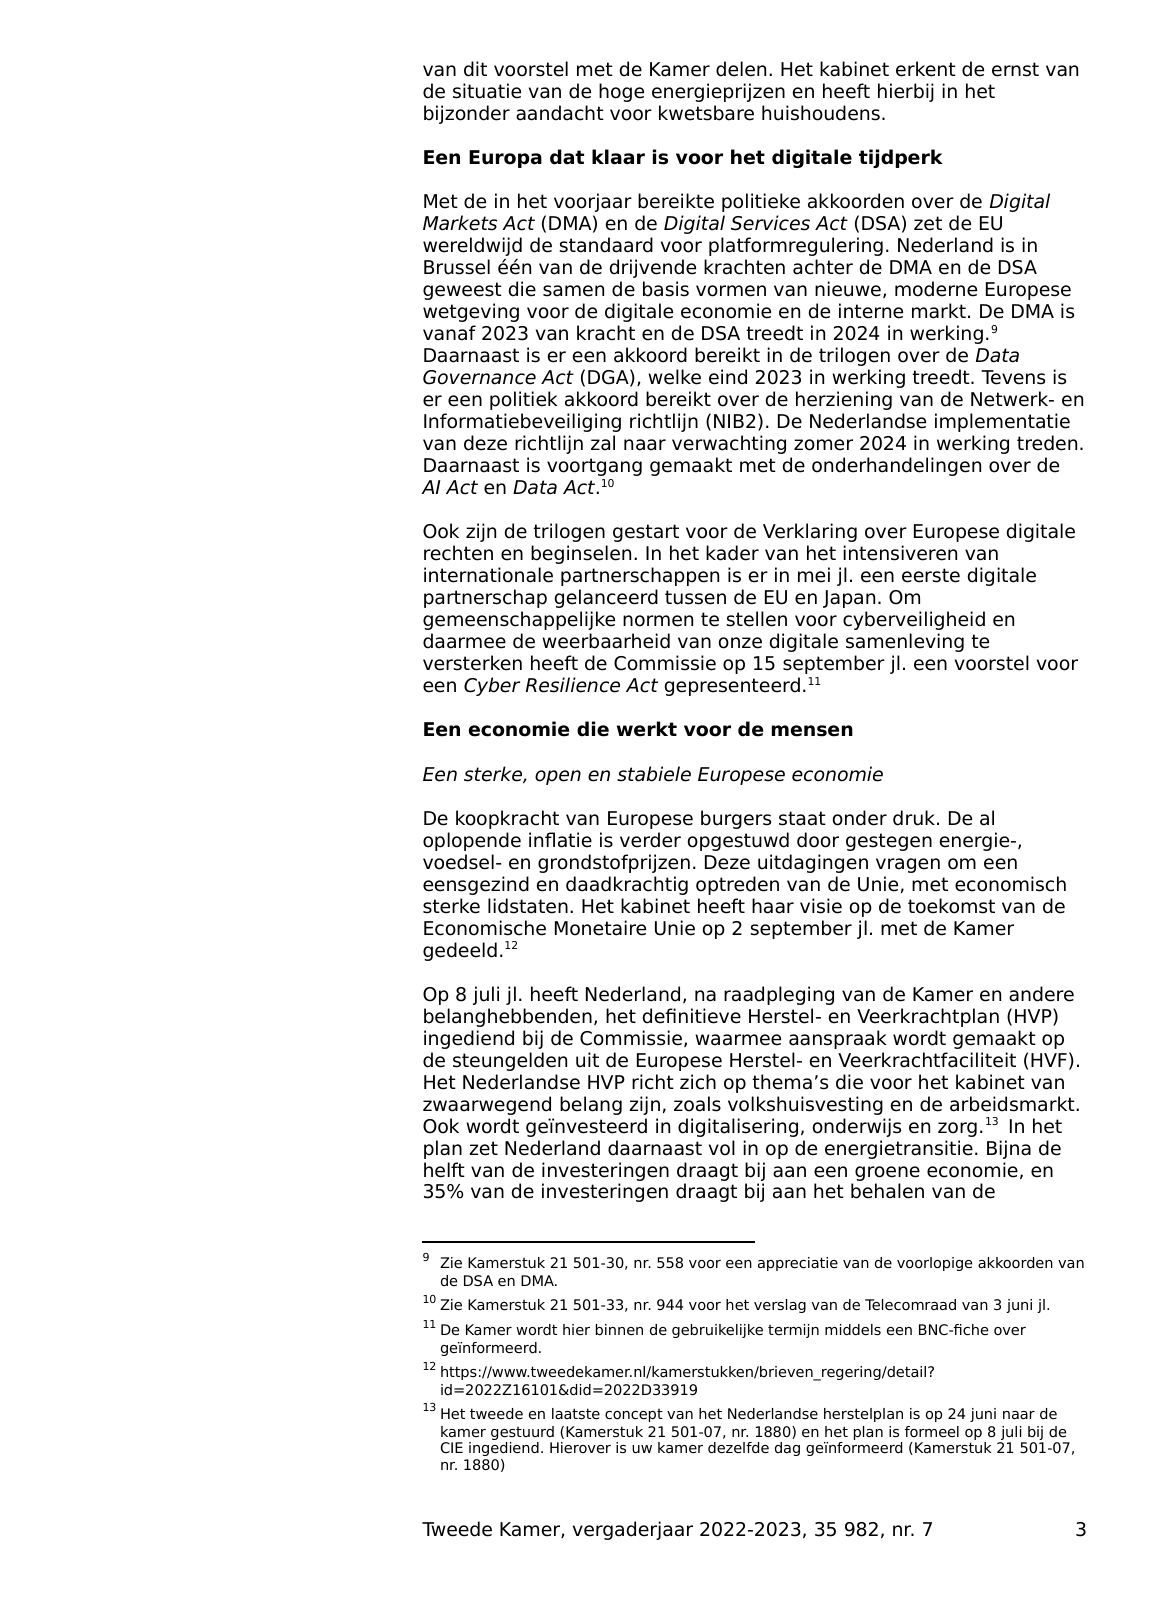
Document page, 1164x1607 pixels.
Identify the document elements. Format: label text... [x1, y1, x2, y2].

text Zie Kamerstuk 21 501-30, nr. 558 voor een appreciatie van de voorlopige akkoorden van de DSA en DMA. [422, 1251, 1087, 1290]
text Het tweede en laatste concept van het Nederlandse herstelplan is op 24 juni naar de kamer gestuurd (Kamerstuk 21 501-07, nr. 1880) en het plan is formeel op 8 juli bij de CIE ingediend. Hierover is uw kamer dezelfde dag geïnformeerd (Kamerstuk 21 501-07, nr. 1880) [422, 1402, 1087, 1474]
subtitle Een economie die werkt voor de mensen [422, 719, 1087, 741]
text van dit voorstel met de Kamer delen. Het kabinet erkent de ernst van de situatie van de hoge energieprijzen en heeft hierbij in het bijzonder aandacht voor kwetsbare huishoudens. [422, 59, 1087, 125]
subtitle Een Europa dat klaar is voor het digitale tijdperk [422, 147, 1087, 169]
text Met de in het voorjaar bereikte politieke akkoorden over de Digital Markets Act (DMA) en de Digital Services Act (DSA) zet de EU wereldwijd de standaard voor platformregulering. Nederland is in Brussel één van de drijvende krachten achter de DMA en de DSA geweest die samen de basis vormen van nieuwe, moderne Europese wetgeving voor de digitale economie en de interne markt. De DMA is vanaf 2023 van kracht en de DSA treedt in 2024 in werking. Daarnaast is er een akkoord bereikt in de trilogen over de Data Governance Act (DGA), welke eind 2023 in werking treedt. Tevens is er een politiek akkoord bereikt over de herziening van de Netwerk- en Informatiebeveiliging richtlijn (NIB2). De Nederlandse implementatie van deze richtlijn zal naar verwachting zomer 2024 in werking treden. Daarnaast is voortgang gemaakt met de onderhandelingen over de AI Act en Data Act. [422, 191, 1087, 499]
text De koopkracht van Europese burgers staat onder druk. De al oplopende inflatie is verder opgestuwd door gestegen energie-, voedsel- en grondstofprijzen. Deze uitdagingen vragen om een eensgezind en daadkrachtig optreden van de Unie, met economisch sterke lidstaten. Het kabinet heeft haar visie op de toekomst van de Economische Monetaire Unie op 2 september jl. met de Kamer gedeeld. [422, 808, 1087, 961]
text Ook zijn de trilogen gestart voor de Verklaring over Europese digitale rechten en beginselen. In het kader van het intensiveren van internationale partnerschappen is er in mei jl. een eerste digitale partnerschap gelanceerd tussen de EU en Japan. Om gemeenschappelijke normen te stellen voor cyberveiligheid en daarmee de weerbaarheid van onze digitale samenleving te versterken heeft de Commissie op 15 september jl. een voorstel voor een Cyber Resilience Act gepresenteerd. [422, 521, 1087, 697]
text De Kamer wordt hier binnen de gebruikelijke termijn middels een BNC-fiche over geïnformeerd. [422, 1318, 1087, 1357]
text Zie Kamerstuk 21 501-33, nr. 944 voor het verslag van de Telecomraad van 3 juni jl. [422, 1293, 1087, 1315]
text https://www.tweedekamer.nl/kamerstukken/brieven_regering/detail?id=2022Z16101&did=2022D33919 [422, 1360, 1087, 1399]
text Op 8 juli jl. heeft Nederland, na raadpleging van de Kamer en andere belanghebbenden, het definitieve Herstel- en Veerkrachtplan (HVP) ingediend bij de Commissie, waarmee aanspraak wordt gemaakt op de steungelden uit de Europese Herstel- en Veerkrachtfaciliteit (HVF). Het Nederlandse HVP richt zich op thema’s die voor het kabinet van zwaarwegend belang zijn, zoals volkshuisvesting en de arbeidsmarkt. Ook wordt geïnvesteerd in digitalisering, onderwijs en zorg. In het plan zet Nederland daarnaast vol in op de energietransitie. Bijna de helft van de investeringen draagt bij aan een groene economie, en 35% van de investeringen draagt bij aan het behalen van de [422, 984, 1087, 1203]
subtitle Een sterke, open en stabiele Europese economie [422, 763, 1087, 785]
